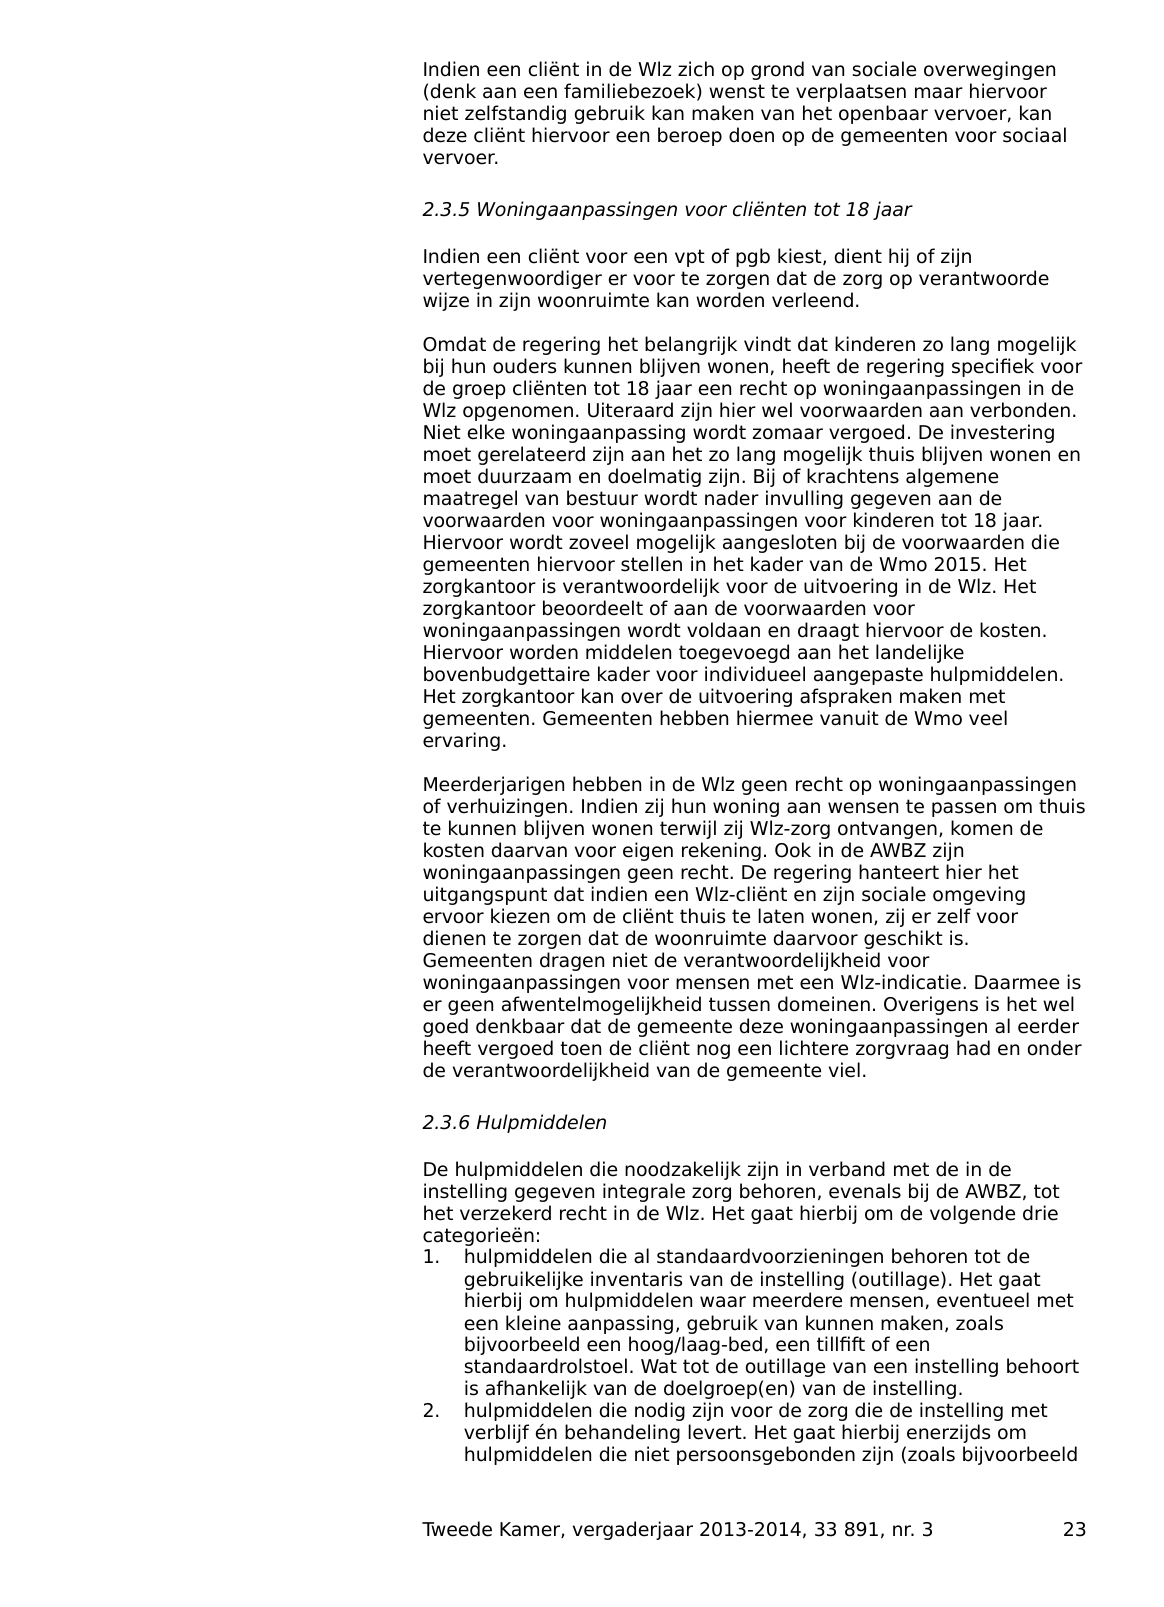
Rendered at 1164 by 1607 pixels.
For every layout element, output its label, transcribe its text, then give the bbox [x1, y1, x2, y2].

text Indien een cliënt in de Wlz zich op grond van sociale overwegingen (denk aan een familiebezoek) wenst te verplaatsen maar hiervoor niet zelfstandig gebruik kan maken van het openbaar vervoer, kan deze cliënt hiervoor een beroep doen op de gemeenten voor sociaal vervoer. [422, 59, 1087, 169]
subtitle 2.3.6 Hulpmiddelen [422, 1112, 1087, 1133]
text Meerderjarigen hebben in de Wlz geen recht op woningaanpassingen of verhuizingen. Indien zij hun woning aan wensen te passen om thuis te kunnen blijven wonen terwijl zij Wlz-zorg ontvangen, komen de kosten daarvan voor eigen rekening. Ook in de AWBZ zijn woningaanpassingen geen recht. De regering hanteert hier het uitgangspunt dat indien een Wlz-cliënt en zijn sociale omgeving ervoor kiezen om de cliënt thuis te laten wonen, zij er zelf voor dienen te zorgen dat de woonruimte daarvoor geschikt is. Gemeenten dragen niet de verantwoordelijkheid voor woningaanpassingen voor mensen met een Wlz-indicatie. Daarmee is er geen afwentelmogelijkheid tussen domeinen. Overigens is het wel goed denkbaar dat de gemeente deze woningaanpassingen al eerder heeft vergoed toen de cliënt nog een lichtere zorgvraag had en onder de verantwoordelijkheid van de gemeente viel. [422, 774, 1087, 1082]
text De hulpmiddelen die noodzakelijk zijn in verband met de in de instelling gegeven integrale zorg behoren, evenals bij de AWBZ, tot het verzekerd recht in de Wlz. Het gaat hierbij om de volgende drie categorieën: [422, 1158, 1087, 1246]
text Indien een cliënt voor een vpt of pgb kiest, dient hij of zijn vertegenwoordiger er voor te zorgen dat de zorg op verantwoorde wijze in zijn woonruimte kan worden verleend. [422, 246, 1087, 312]
text Omdat de regering het belangrijk vindt dat kinderen zo lang mogelijk bij hun ouders kunnen blijven wonen, heeft de regering specifiek voor de groep cliënten tot 18 jaar een recht op woningaanpassingen in de Wlz opgenomen. Uiteraard zijn hier wel voorwaarden aan verbonden. Niet elke woningaanpassing wordt zomaar vergoed. De investering moet gerelateerd zijn aan het zo lang mogelijk thuis blijven wonen en moet duurzaam en doelmatig zijn. Bij of krachtens algemene maatregel van bestuur wordt nader invulling gegeven aan de voorwaarden voor woningaanpassingen voor kinderen tot 18 jaar. Hiervoor wordt zoveel mogelijk aangesloten bij de voorwaarden die gemeenten hiervoor stellen in het kader van de Wmo 2015. Het zorgkantoor is verantwoordelijk voor de uitvoering in de Wlz. Het zorgkantoor beoordeelt of aan de voorwaarden voor woningaanpassingen wordt voldaan en draagt hiervoor de kosten. Hiervoor worden middelen toegevoegd aan het landelijke bovenbudgettaire kader voor individueel aangepaste hulpmiddelen. Het zorgkantoor kan over de uitvoering afspraken maken met gemeenten. Gemeenten hebben hiermee vanuit de Wmo veel ervaring. [422, 334, 1087, 752]
text 2. hulpmiddelen die nodig zijn voor de zorg die de instelling met verblijf én behandeling levert. Het gaat hierbij enerzijds om hulpmiddelen die niet persoonsgebonden zijn (zoals bijvoorbeeld [422, 1400, 1087, 1466]
text 1. hulpmiddelen die al standaardvoorzieningen behoren tot de gebruikelijke inventaris van de instelling (outillage). Het gaat hierbij om hulpmiddelen waar meerdere mensen, eventueel met een kleine aanpassing, gebruik van kunnen maken, zoals bijvoorbeeld een hoog/laag-bed, een tillfift of een standaardrolstoel. Wat tot de outillage van een instelling behoort is afhankelijk van de doelgroep(en) van de instelling. [422, 1246, 1087, 1400]
subtitle 2.3.5 Woningaanpassingen voor cliënten tot 18 jaar [422, 199, 1087, 221]
